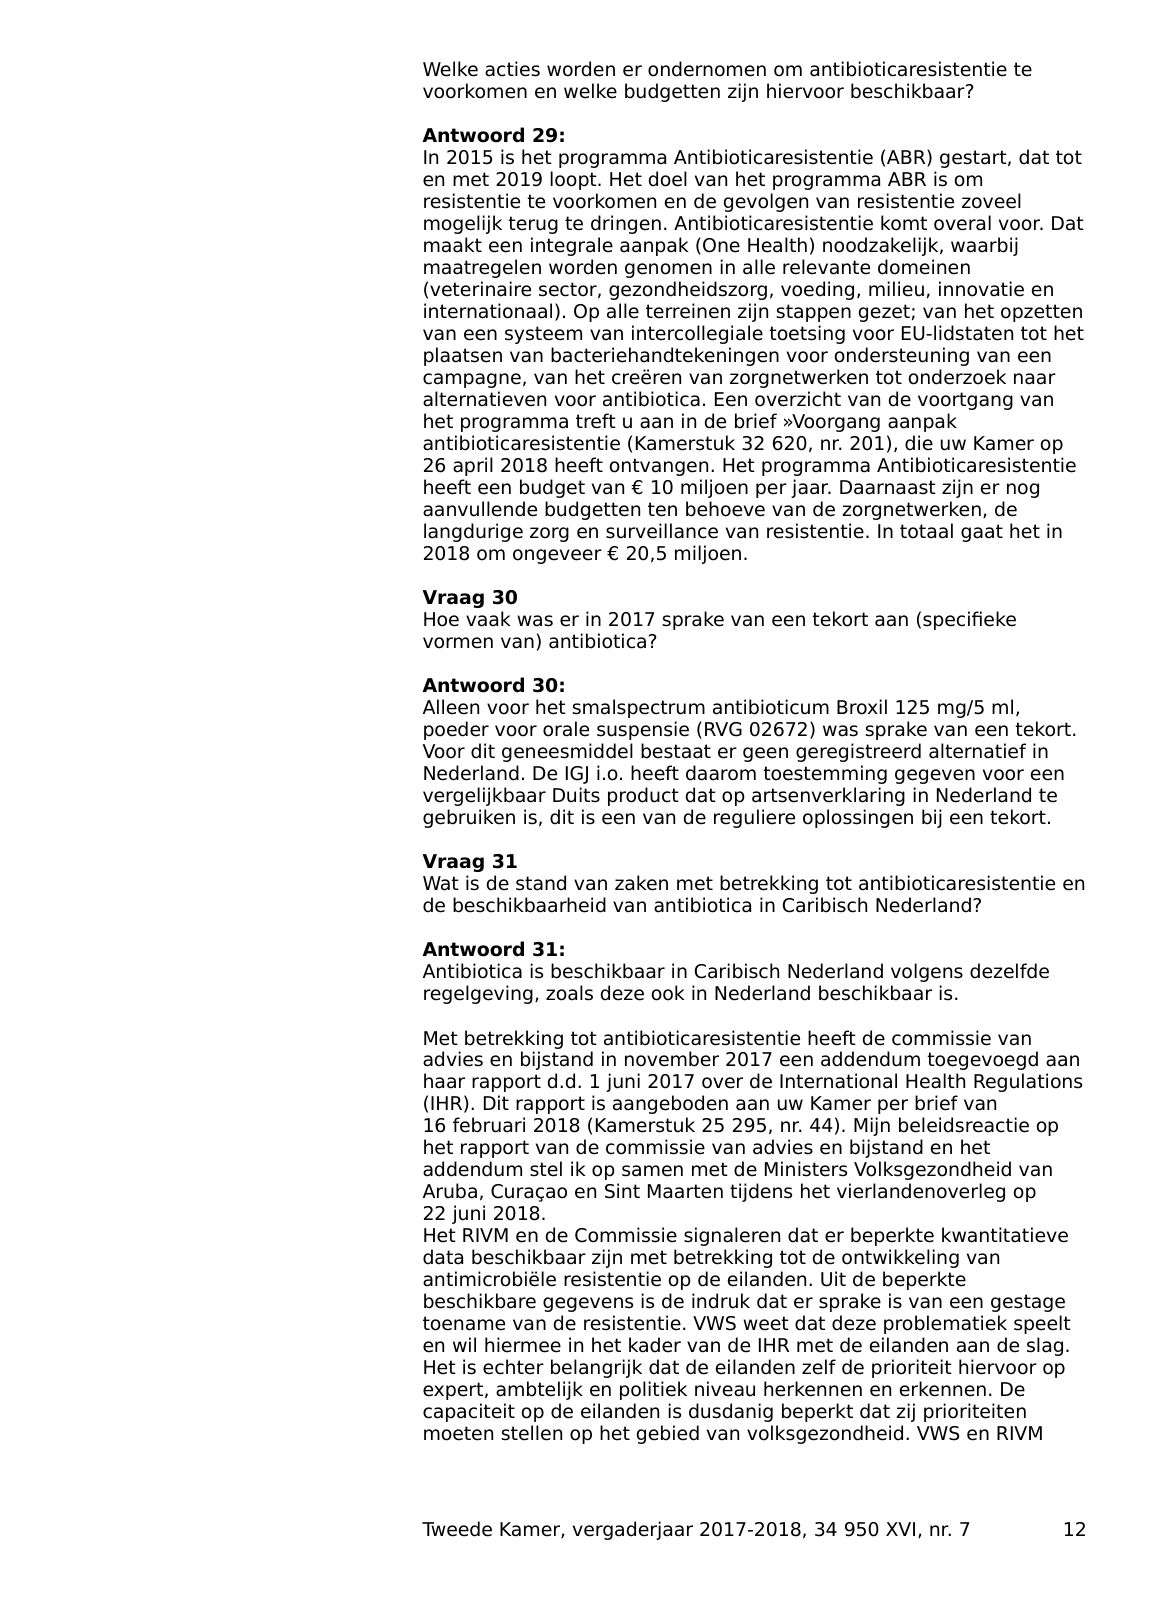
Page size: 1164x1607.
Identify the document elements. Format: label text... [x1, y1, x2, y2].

text Antwoord 29: [422, 125, 1087, 147]
text Antwoord 30: [422, 675, 1087, 697]
text Antwoord 31: [422, 939, 1087, 961]
text Hoe vaak was er in 2017 sprake van een tekort aan (specifieke vormen van) antibiotica? [422, 609, 1087, 653]
text Vraag 31 [422, 851, 1087, 873]
text Wat is de stand van zaken met betrekking tot antibioticaresistentie en de beschikbaarheid van antibiotica in Caribisch Nederland? [422, 873, 1087, 917]
text Met betrekking tot antibioticaresistentie heeft de commissie van advies en bijstand in november 2017 een addendum toegevoegd aan haar rapport d.d. 1 juni 2017 over de International Health Regulations (IHR). Dit rapport is aangeboden aan uw Kamer per brief van 16 februari 2018 (Kamerstuk 25 295, nr. 44). Mijn beleidsreactie op het rapport van de commissie van advies en bijstand en het addendum stel ik op samen met de Ministers Volksgezondheid van Aruba, Curaçao en Sint Maarten tijdens het vierlandenoverleg op 22 juni 2018. [422, 1027, 1087, 1225]
text Welke acties worden er ondernomen om antibioticaresistentie te voorkomen en welke budgetten zijn hiervoor beschikbaar? [422, 59, 1087, 103]
text Alleen voor het smalspectrum antibioticum Broxil 125 mg/5 ml, poeder voor orale suspensie (RVG 02672) was sprake van een tekort. Voor dit geneesmiddel bestaat er geen geregistreerd alternatief in Nederland. De IGJ i.o. heeft daarom toestemming gegeven voor een vergelijkbaar Duits product dat op artsenverklaring in Nederland te gebruiken is, dit is een van de reguliere oplossingen bij een tekort. [422, 697, 1087, 829]
text In 2015 is het programma Antibioticaresistentie (ABR) gestart, dat tot en met 2019 loopt. Het doel van het programma ABR is om resistentie te voorkomen en de gevolgen van resistentie zoveel mogelijk terug te dringen. Antibioticaresistentie komt overal voor. Dat maakt een integrale aanpak (One Health) noodzakelijk, waarbij maatregelen worden genomen in alle relevante domeinen (veterinaire sector, gezondheidszorg, voeding, milieu, innovatie en internationaal). Op alle terreinen zijn stappen gezet; van het opzetten van een systeem van intercollegiale toetsing voor EU-lidstaten tot het plaatsen van bacteriehandtekeningen voor ondersteuning van een campagne, van het creëren van zorgnetwerken tot onderzoek naar alternatieven voor antibiotica. Een overzicht van de voortgang van het programma treft u aan in de brief »Voorgang aanpak antibioticaresistentie (Kamerstuk 32 620, nr. 201), die uw Kamer op 26 april 2018 heeft ontvangen. Het programma Antibioticaresistentie heeft een budget van € 10 miljoen per jaar. Daarnaast zijn er nog aanvullende budgetten ten behoeve van de zorgnetwerken, de langdurige zorg en surveillance van resistentie. In totaal gaat het in 2018 om ongeveer € 20,5 miljoen. [422, 147, 1087, 565]
text Het RIVM en de Commissie signaleren dat er beperkte kwantitatieve data beschikbaar zijn met betrekking tot de ontwikkeling van antimicrobiële resistentie op de eilanden. Uit de beperkte beschikbare gegevens is de indruk dat er sprake is van een gestage toename van de resistentie. VWS weet dat deze problematiek speelt en wil hiermee in het kader van de IHR met de eilanden aan de slag. Het is echter belangrijk dat de eilanden zelf de prioriteit hiervoor op expert, ambtelijk en politiek niveau herkennen en erkennen. De capaciteit op de eilanden is dusdanig beperkt dat zij prioriteiten moeten stellen op het gebied van volksgezondheid. VWS en RIVM [422, 1225, 1087, 1445]
text Vraag 30 [422, 587, 1087, 609]
text Antibiotica is beschikbaar in Caribisch Nederland volgens dezelfde regelgeving, zoals deze ook in Nederland beschikbaar is. [422, 961, 1087, 1005]
